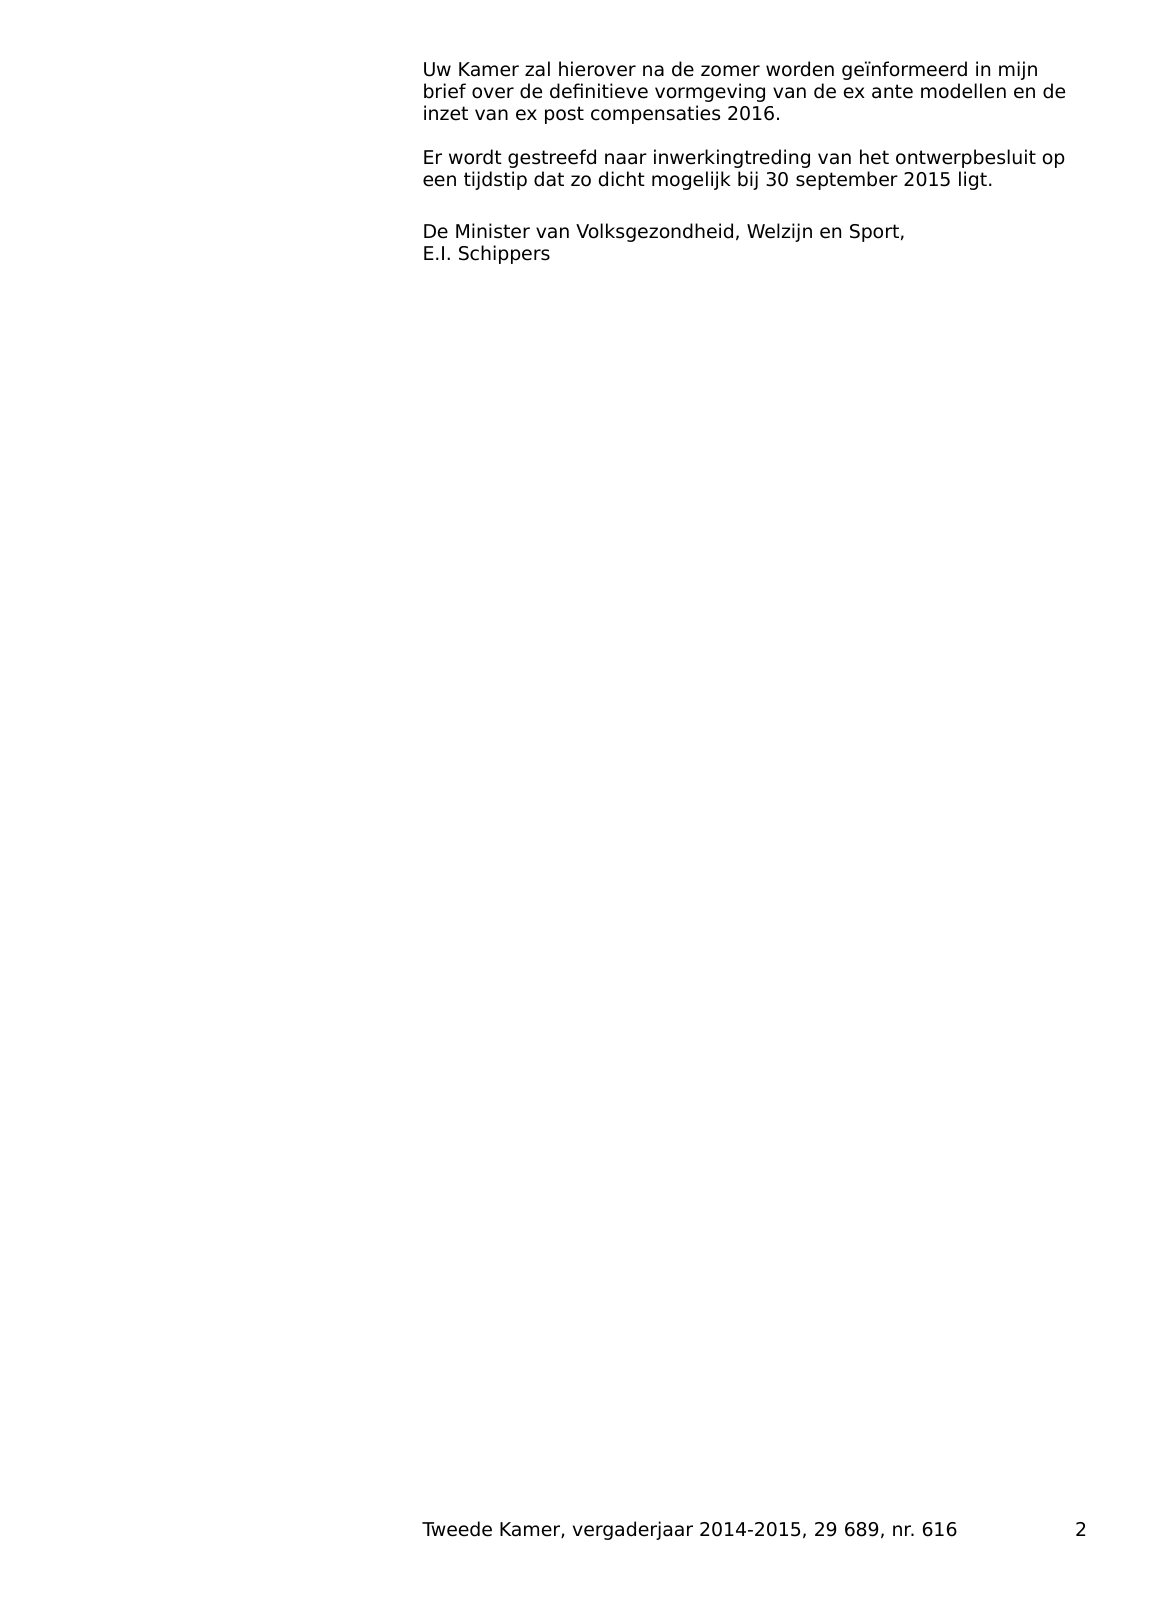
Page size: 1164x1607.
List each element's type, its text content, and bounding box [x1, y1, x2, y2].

text Uw Kamer zal hierover na de zomer worden geïnformeerd in mijn brief over de definitieve vormgeving van de ex ante modellen en de inzet van ex post compensaties 2016. [422, 59, 1087, 125]
text Er wordt gestreefd naar inwerkingtreding van het ontwerpbesluit op een tijdstip dat zo dicht mogelijk bij 30 september 2015 ligt. [422, 147, 1087, 191]
text De Minister van Volksgezondheid, Welzijn en Sport, E.I. Schippers [422, 221, 1087, 265]
